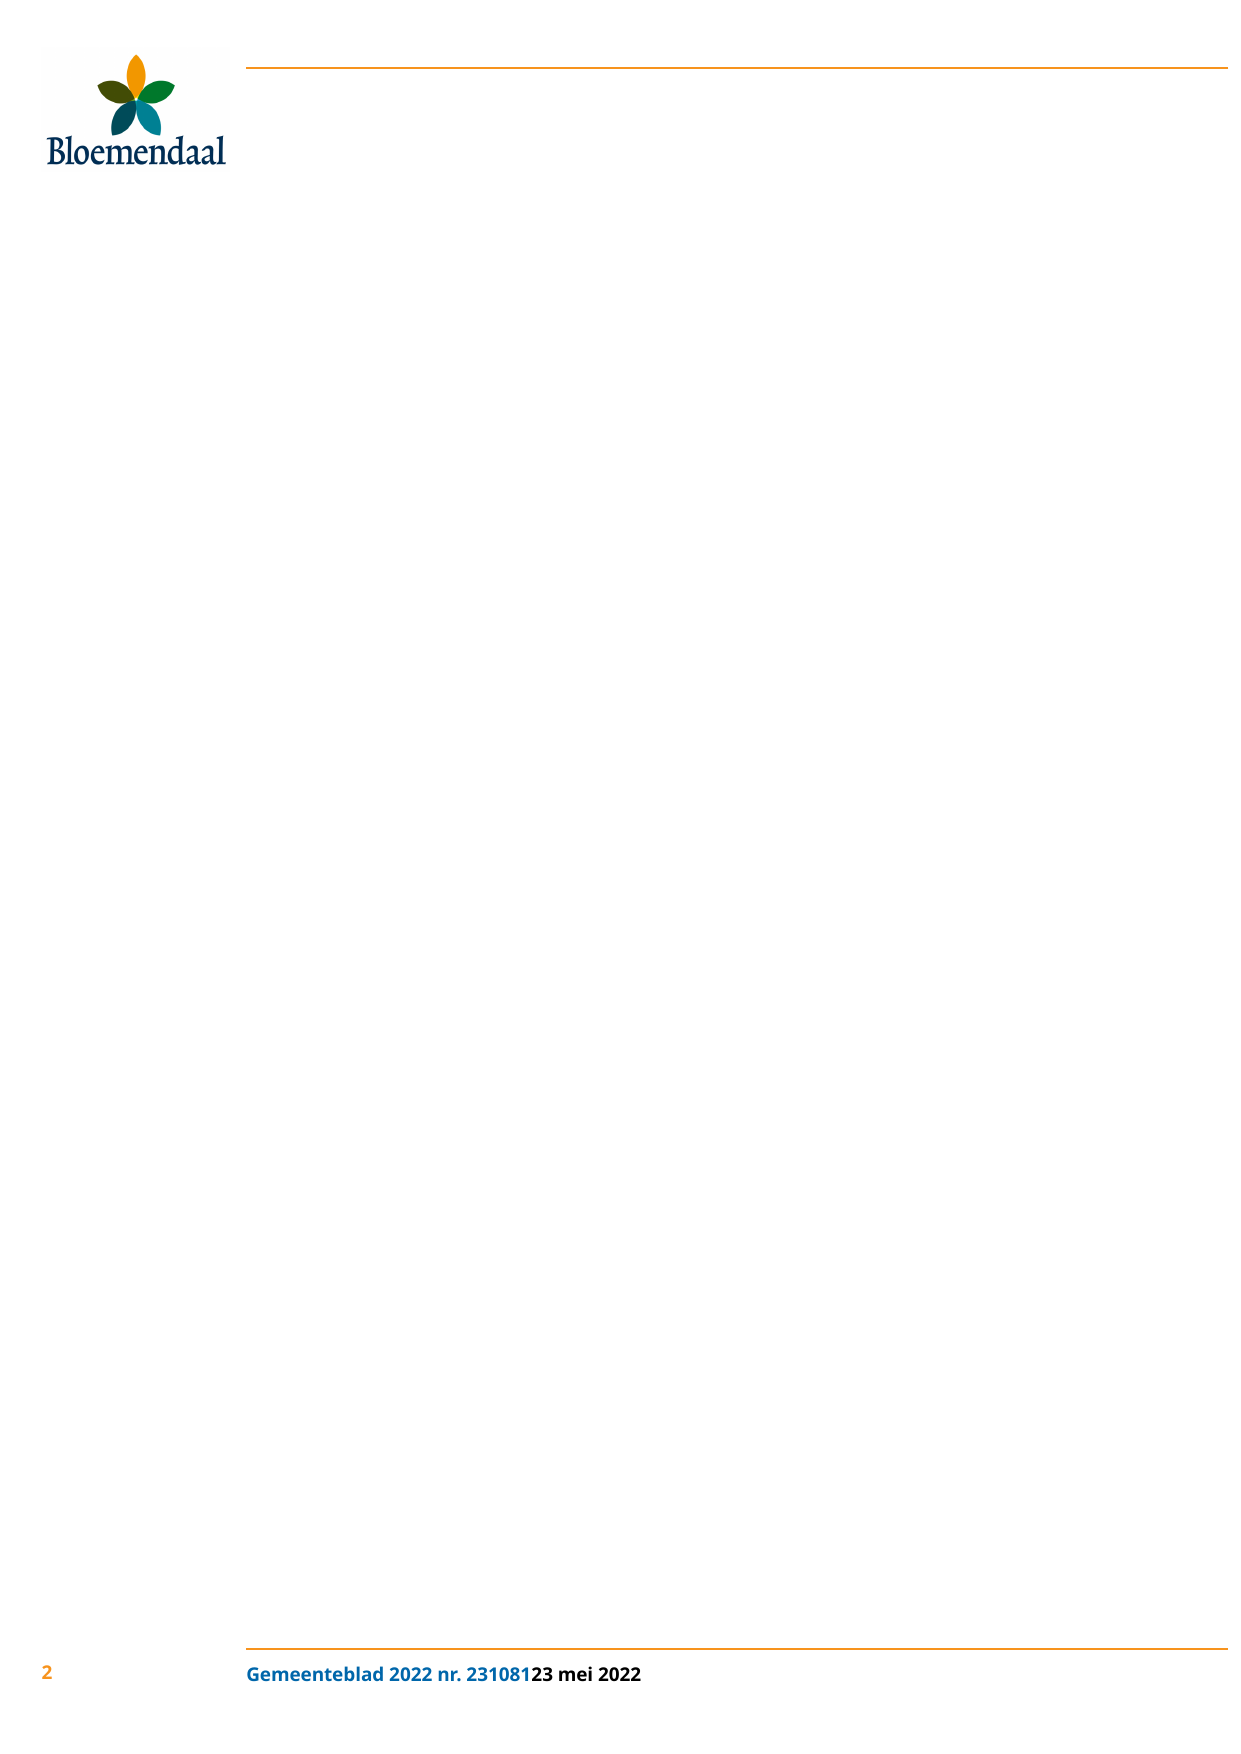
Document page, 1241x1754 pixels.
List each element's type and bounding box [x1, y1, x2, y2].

picture [41, 47, 231, 172]
